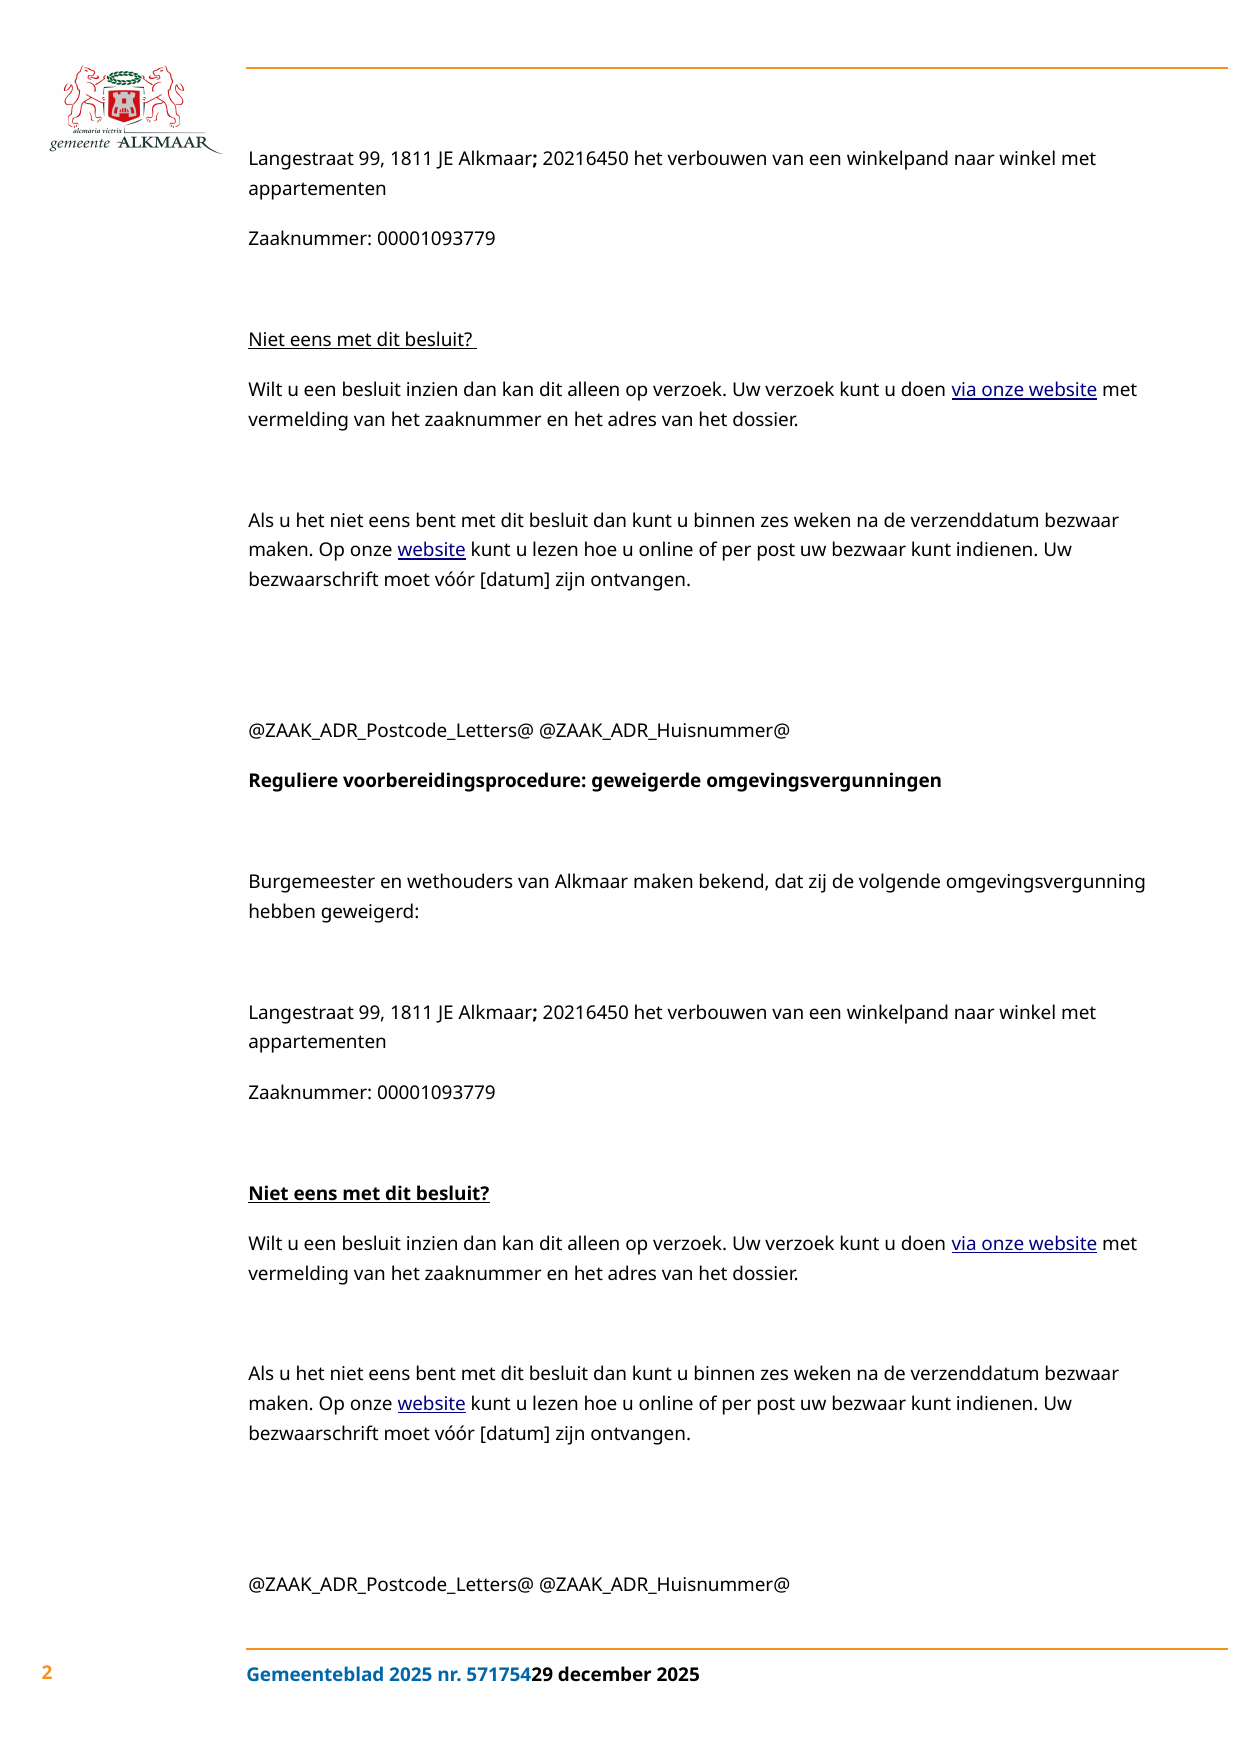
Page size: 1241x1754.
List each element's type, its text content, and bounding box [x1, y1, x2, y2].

text Als u het niet eens bent met dit besluit dan kunt u binnen zes weken na de verzenddatum bezwaar maken. Op onze website kunt u lezen hoe u online of per post uw bezwaar kunt indienen. Uw bezwaarschrift moet vóór [datum] zijn ontvangen. [248, 507, 1152, 592]
text Reguliere voorbereidingsprocedure: geweigerde omgevingsvergunningen [248, 768, 1152, 793]
text Als u het niet eens bent met dit besluit dan kunt u binnen zes weken na de verzenddatum bezwaar maken. Op onze website kunt u lezen hoe u online of per post uw bezwaar kunt indienen. Uw bezwaarschrift moet vóór [datum] zijn ontvangen. [248, 1361, 1152, 1446]
text Langestraat 99, 1811 JE Alkmaar; 20216450 het verbouwen van een winkelpand naar winkel met appartementen [248, 999, 1152, 1054]
text Zaaknummer: 00001093779 [248, 1079, 1152, 1105]
text @ZAAK_ADR_Postcode_Letters@ @ZAAK_ADR_Huisnummer@ [248, 1571, 1152, 1597]
text Wilt u een besluit inzien dan kan dit alleen op verzoek. Uw verzoek kunt u doen via onze website met vermelding van het zaaknummer en het adres van het dossier. [248, 1230, 1152, 1286]
text @ZAAK_ADR_Postcode_Letters@ @ZAAK_ADR_Huisnummer@ [248, 717, 1152, 743]
text Burgemeester en wethouders van Alkmaar maken bekend, dat zij de volgende omgevingsvergunning hebben geweigerd: [248, 868, 1152, 924]
text Niet eens met dit besluit? [248, 326, 1152, 352]
text Zaaknummer: 00001093779 [248, 225, 1152, 251]
text Wilt u een besluit inzien dan kan dit alleen op verzoek. Uw verzoek kunt u doen via onze website met vermelding van het zaaknummer en het adres van het dossier. [248, 376, 1152, 432]
text Niet eens met dit besluit? [248, 1180, 1152, 1206]
picture [41, 47, 231, 172]
text Langestraat 99, 1811 JE Alkmaar; 20216450 het verbouwen van een winkelpand naar winkel met appartementen [248, 145, 1152, 201]
